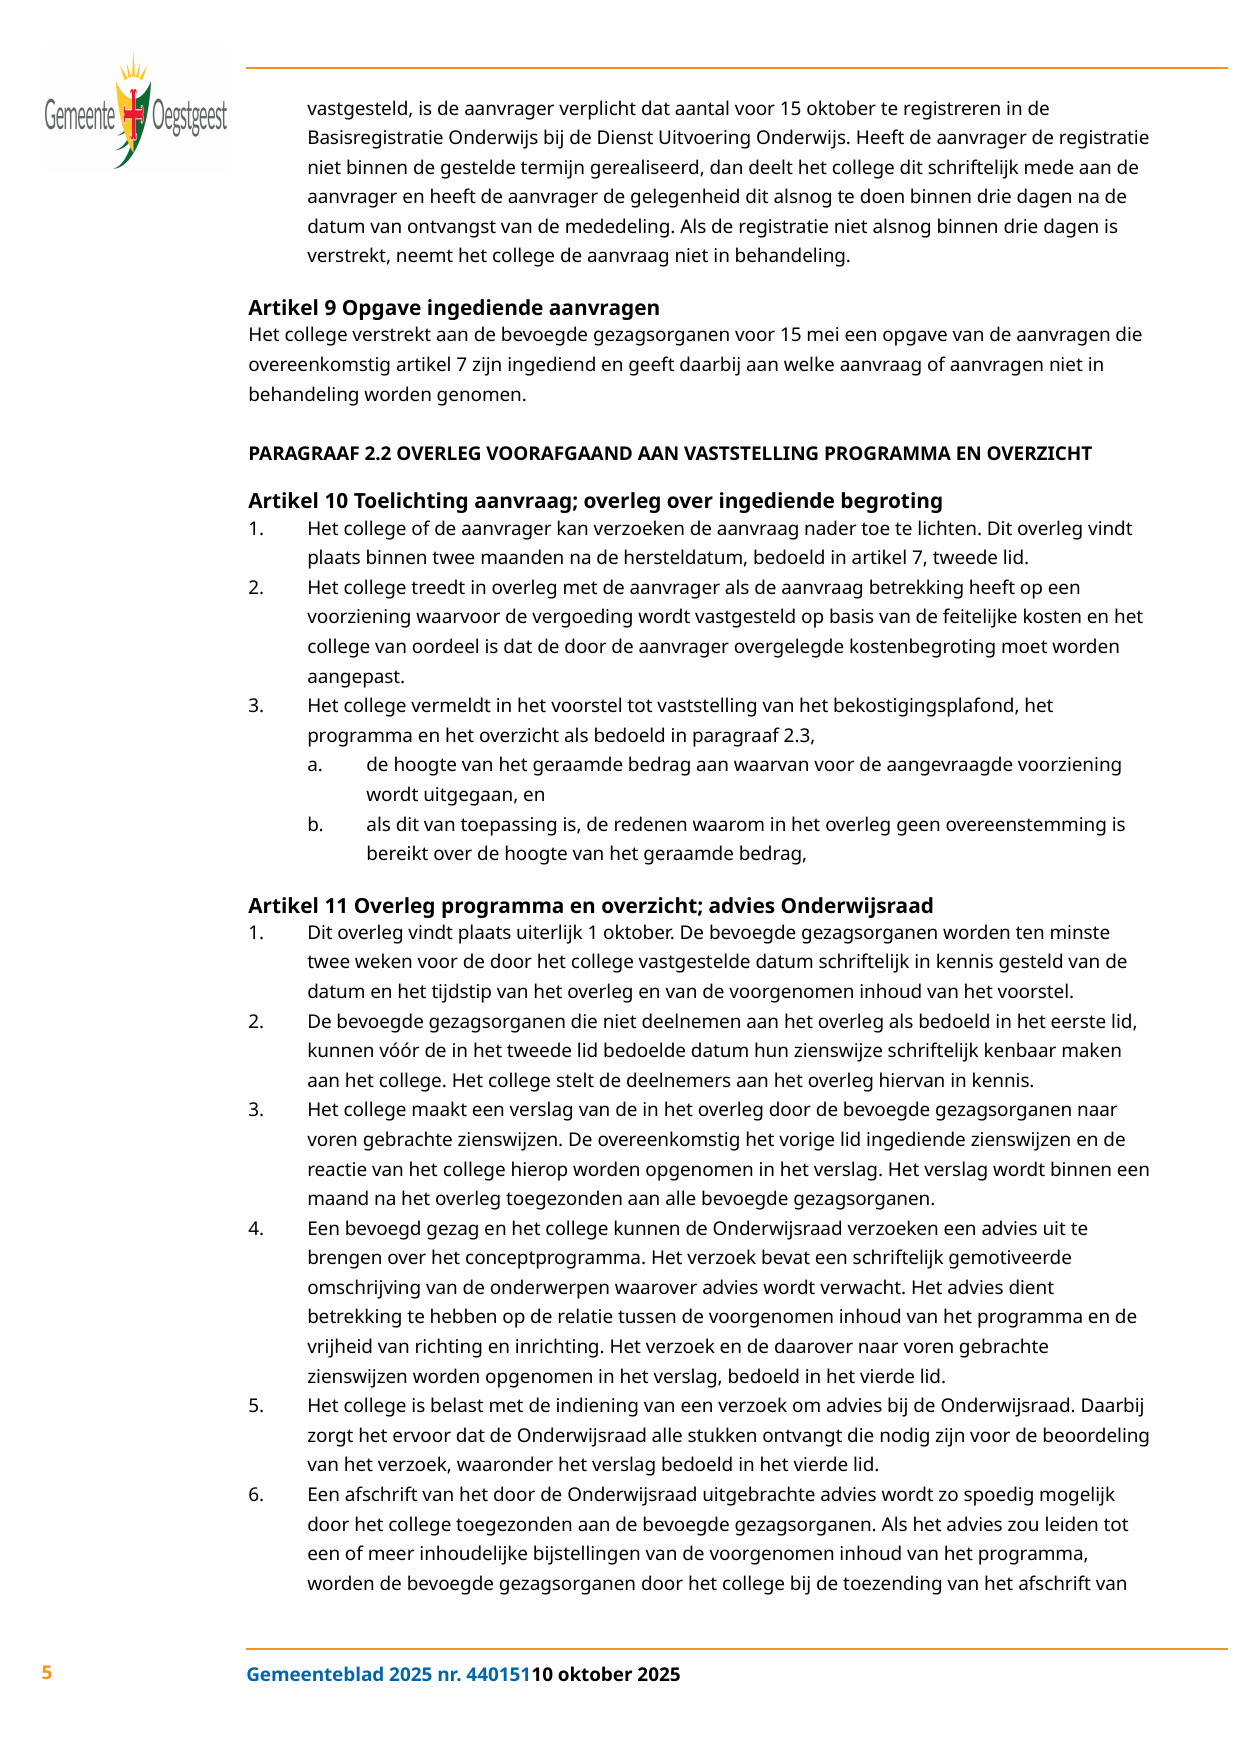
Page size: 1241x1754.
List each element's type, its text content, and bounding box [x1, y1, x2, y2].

list de hoogte van het geraamde bedrag aan waarvan voor de aangevraagde voorziening wordt uitgegaan, en [307, 752, 1152, 807]
text Het college verstrekt aan de bevoegde gezagsorganen voor 15 mei een opgave van de aanvragen die overeenkomstig artikel 7 zijn ingediend en geeft daarbij aan welke aanvraag of aanvragen niet in behandeling worden genomen. [248, 322, 1152, 406]
list Het college vermeldt in het voorstel tot vaststelling van het bekostigingsplafond, het programma en het overzicht als bedoeld in paragraaf 2.3, [248, 692, 1152, 748]
list vastgesteld, is de aanvrager verplicht dat aantal voor 15 oktober te registreren in de Basisregistratie Onderwijs bij de Dienst Uitvoering Onderwijs. Heeft de aanvrager de registratie niet binnen de gestelde termijn gerealiseerd, dan deelt het college dit schriftelijk mede aan de aanvrager en heeft de aanvrager de gelegenheid dit alsnog te doen binnen drie dagen na de datum van ontvangst van de mededeling. Als de registratie niet alsnog binnen drie dagen is verstrekt, neemt het college de aanvraag niet in behandeling. [248, 95, 1152, 268]
list Het college treedt in overleg met de aanvrager als de aanvraag betrekking heeft op een voorziening waarvoor de vergoeding wordt vastgesteld op basis van de feitelijke kosten en het college van oordeel is dat de door de aanvrager overgelegde kostenbegroting moet worden aangepast. [248, 574, 1152, 688]
text Artikel 9 Opgave ingediende aanvragen [248, 293, 1152, 322]
list Dit overleg vindt plaats uiterlijk 1 oktober. De bevoegde gezagsorganen worden ten minste twee weken voor de door het college vastgestelde datum schriftelijk in kennis gesteld van de datum en het tijdstip van het overleg en van de voorgenomen inhoud van het voorstel. [248, 919, 1152, 1004]
list als dit van toepassing is, de redenen waarom in het overleg geen overeenstemming is bereikt over de hoogte van het geraamde bedrag, [307, 811, 1152, 866]
text Artikel 11 Overleg programma en overzicht; advies Onderwijsraad [248, 891, 1152, 919]
text PARAGRAAF 2.2 OVERLEG VOORAFGAAND AAN VASTSTELLING PROGRAMMA EN OVERZICHT [248, 440, 1152, 466]
list Een bevoegd gezag en het college kunnen de Onderwijsraad verzoeken een advies uit te brengen over het conceptprogramma. Het verzoek bevat een schriftelijk gemotiveerde omschrijving van de onderwerpen waarover advies wordt verwacht. Het advies dient betrekking te hebben op de relatie tussen de voorgenomen inhoud van het programma en de vrijheid van richting en inrichting. Het verzoek en de daarover naar voren gebrachte zienswijzen worden opgenomen in het verslag, bedoeld in het vierde lid. [248, 1215, 1152, 1389]
list Het college of de aanvrager kan verzoeken de aanvraag nader toe te lichten. Dit overleg vindt plaats binnen twee maanden na de hersteldatum, bedoeld in artikel 7, tweede lid. [248, 515, 1152, 570]
picture [41, 47, 231, 172]
list Een afschrift van het door de Onderwijsraad uitgebrachte advies wordt zo spoedig mogelijk door het college toegezonden aan de bevoegde gezagsorganen. Als het advies zou leiden tot een of meer inhoudelijke bijstellingen van de voorgenomen inhoud van het programma, worden de bevoegde gezagsorganen door het college bij de toezending van het afschrift van [248, 1481, 1152, 1596]
list De bevoegde gezagsorganen die niet deelnemen aan het overleg als bedoeld in het eerste lid, kunnen vóór de in het tweede lid bedoelde datum hun zienswijze schriftelijk kenbaar maken aan het college. Het college stelt de deelnemers aan het overleg hiervan in kennis. [248, 1008, 1152, 1093]
text Artikel 10 Toelichting aanvraag; overleg over ingediende begroting [248, 486, 1152, 515]
list Het college maakt een verslag van de in het overleg door de bevoegde gezagsorganen naar voren gebrachte zienswijzen. De overeenkomstig het vorige lid ingediende zienswijzen en de reactie van het college hierop worden opgenomen in het verslag. Het verslag wordt binnen een maand na het overleg toegezonden aan alle bevoegde gezagsorganen. [248, 1097, 1152, 1211]
list Het college is belast met de indiening van een verzoek om advies bij de Onderwijsraad. Daarbij zorgt het ervoor dat de Onderwijsraad alle stukken ontvangt die nodig zijn voor de beoordeling van het verzoek, waaronder het verslag bedoeld in het vierde lid. [248, 1392, 1152, 1477]
